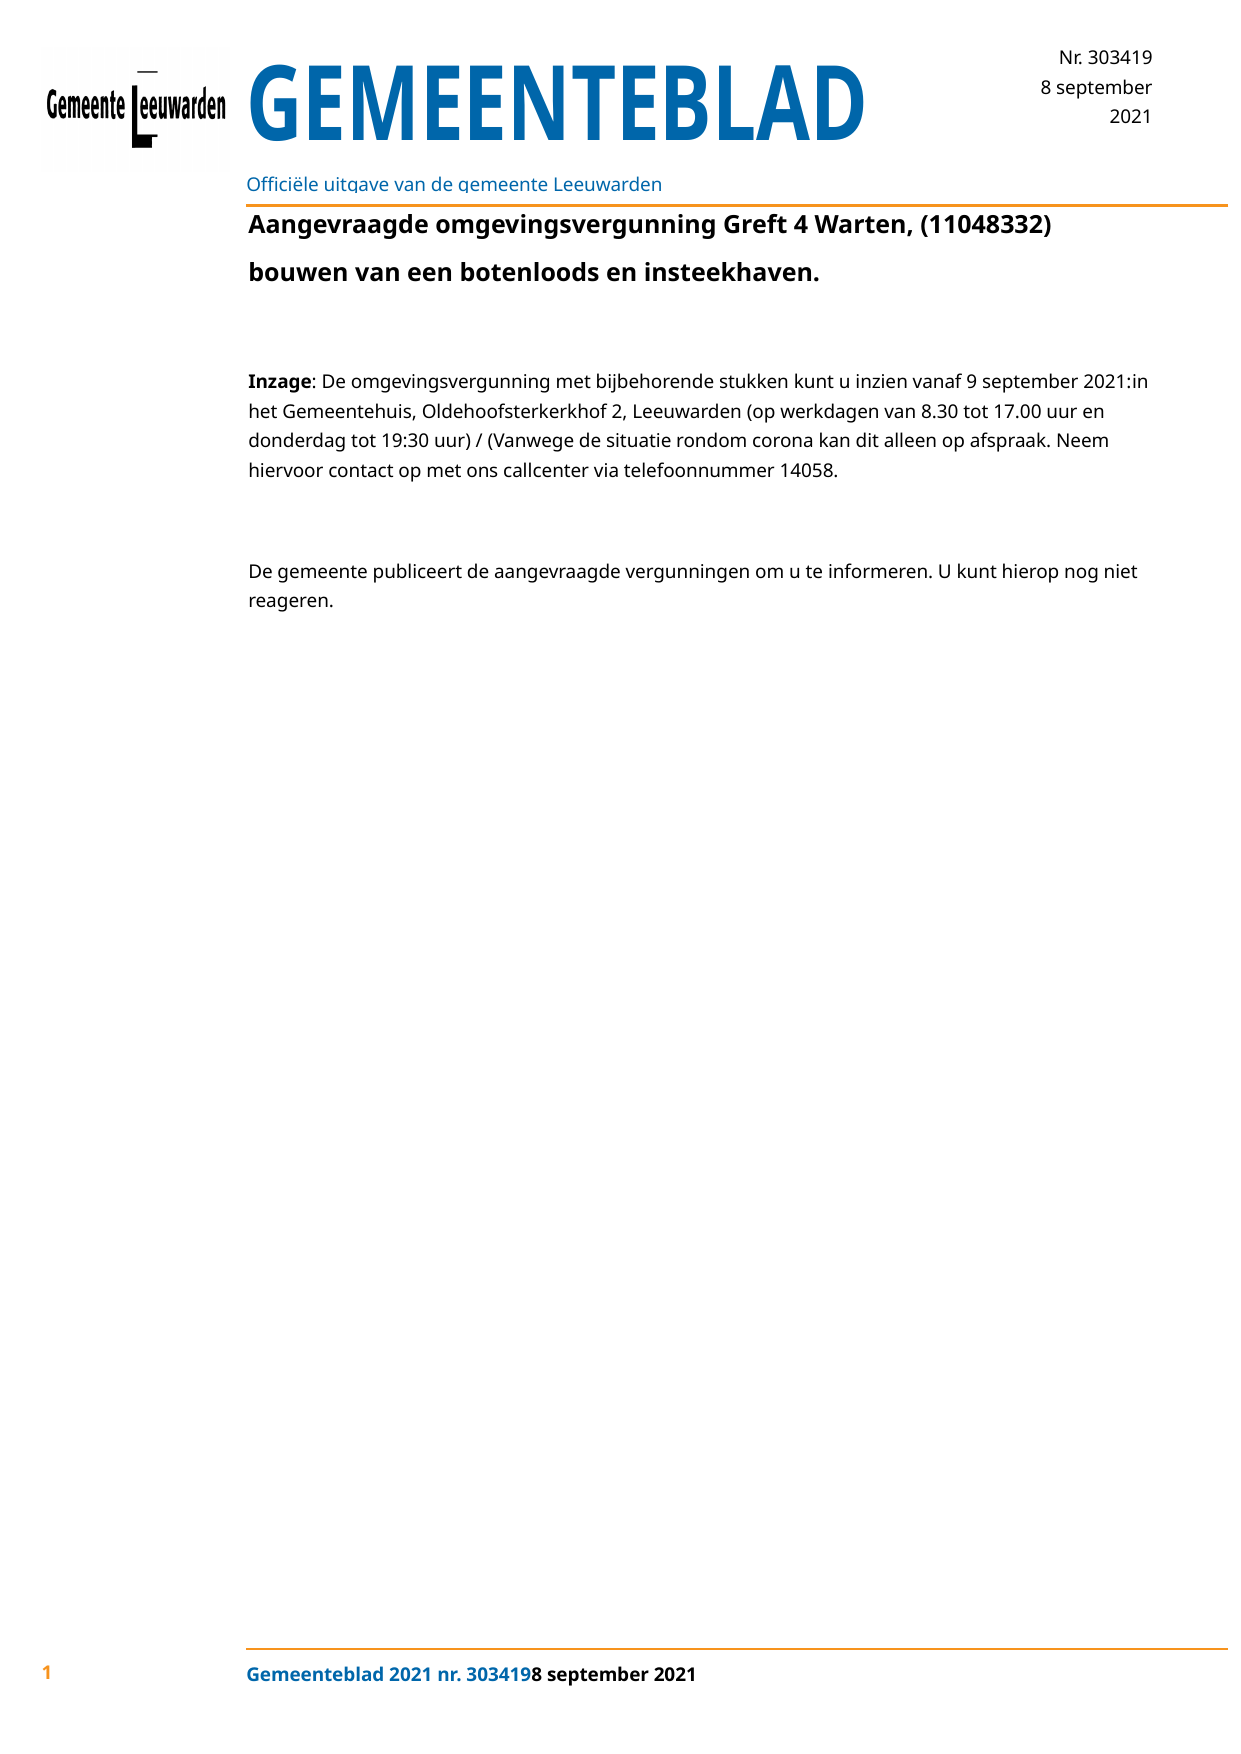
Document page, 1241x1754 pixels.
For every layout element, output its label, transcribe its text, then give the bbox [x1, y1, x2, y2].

text De gemeente publiceert de aangevraagde vergunningen om u te informeren. U kunt hierop nog niet reageren. [248, 558, 1152, 613]
text Inzage: De omgevingsvergunning met bijbehorende stukken kunt u inzien vanaf 9 september 2021:in het Gemeentehuis, Oldehoofsterkerkhof 2, Leeuwarden (op werkdagen van 8.30 tot 17.00 uur en donderdag tot 19:30 uur) / (Vanwege de situatie rondom corona kan dit alleen op afspraak. Neem hiervoor contact op met ons callcenter via telefoonnummer 14058. [248, 368, 1152, 483]
picture [41, 47, 231, 172]
text Aangevraagde omgevingsvergunning Greft 4 Warten, (11048332) bouwen van een botenloods en insteekhaven. [248, 207, 1152, 288]
